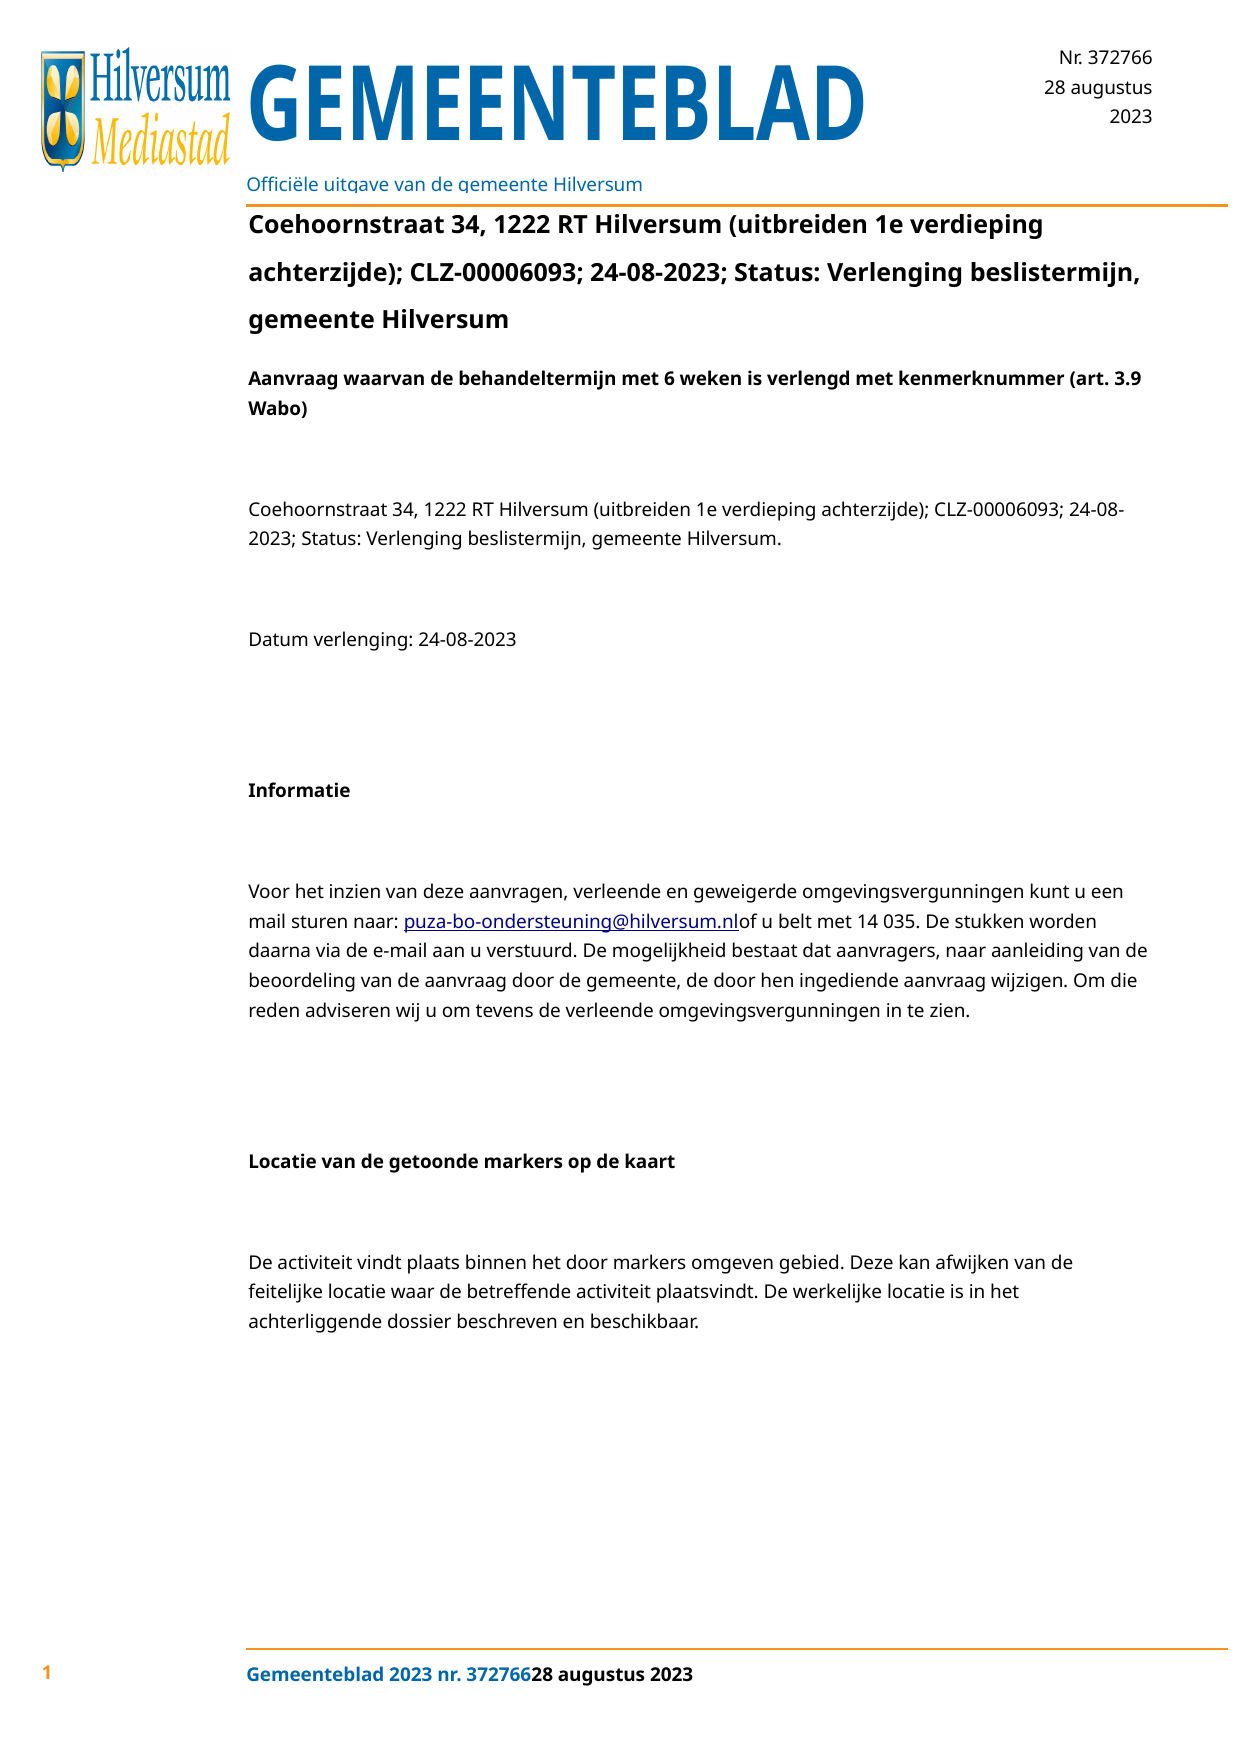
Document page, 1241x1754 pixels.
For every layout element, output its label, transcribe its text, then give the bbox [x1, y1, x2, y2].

text Locatie van de getoonde markers op de kaart [248, 1148, 1152, 1174]
text Aanvraag waarvan de behandeltermijn met 6 weken is verlengd met kenmerknummer (art. 3.9 Wabo) [248, 366, 1152, 421]
text Coehoornstraat 34, 1222 RT Hilversum (uitbreiden 1e verdieping achterzijde); CLZ-00006093; 24-08-2023; Status: Verlenging beslistermijn, gemeente Hilversum [248, 207, 1152, 336]
text Coehoornstraat 34, 1222 RT Hilversum (uitbreiden 1e verdieping achterzijde); CLZ-00006093; 24-08-2023; Status: Verlenging beslistermijn, gemeente Hilversum. [248, 496, 1152, 551]
text De activiteit vindt plaats binnen het door markers omgeven gebied. Deze kan afwijken van de feitelijke locatie waar de betreffende activiteit plaatsvindt. De werkelijke locatie is in het achterliggende dossier beschreven en beschikbaar. [248, 1249, 1152, 1334]
text Informatie [248, 778, 1152, 803]
text Datum verlenging: 24-08-2023 [248, 626, 1152, 652]
picture [41, 47, 231, 172]
text Voor het inzien van deze aanvragen, verleende en geweigerde omgevingsvergunningen kunt u een mail sturen naar: puza-bo-ondersteuning@hilversum.nlof u belt met 14 035. De stukken worden daarna via de e-mail aan u verstuurd. De mogelijkheid bestaat dat aanvragers, naar aanleiding van de beoordeling van de aanvraag door de gemeente, de door hen ingediende aanvraag wijzigen. Om die reden adviseren wij u om tevens de verleende omgevingsvergunningen in te zien. [248, 878, 1152, 1022]
